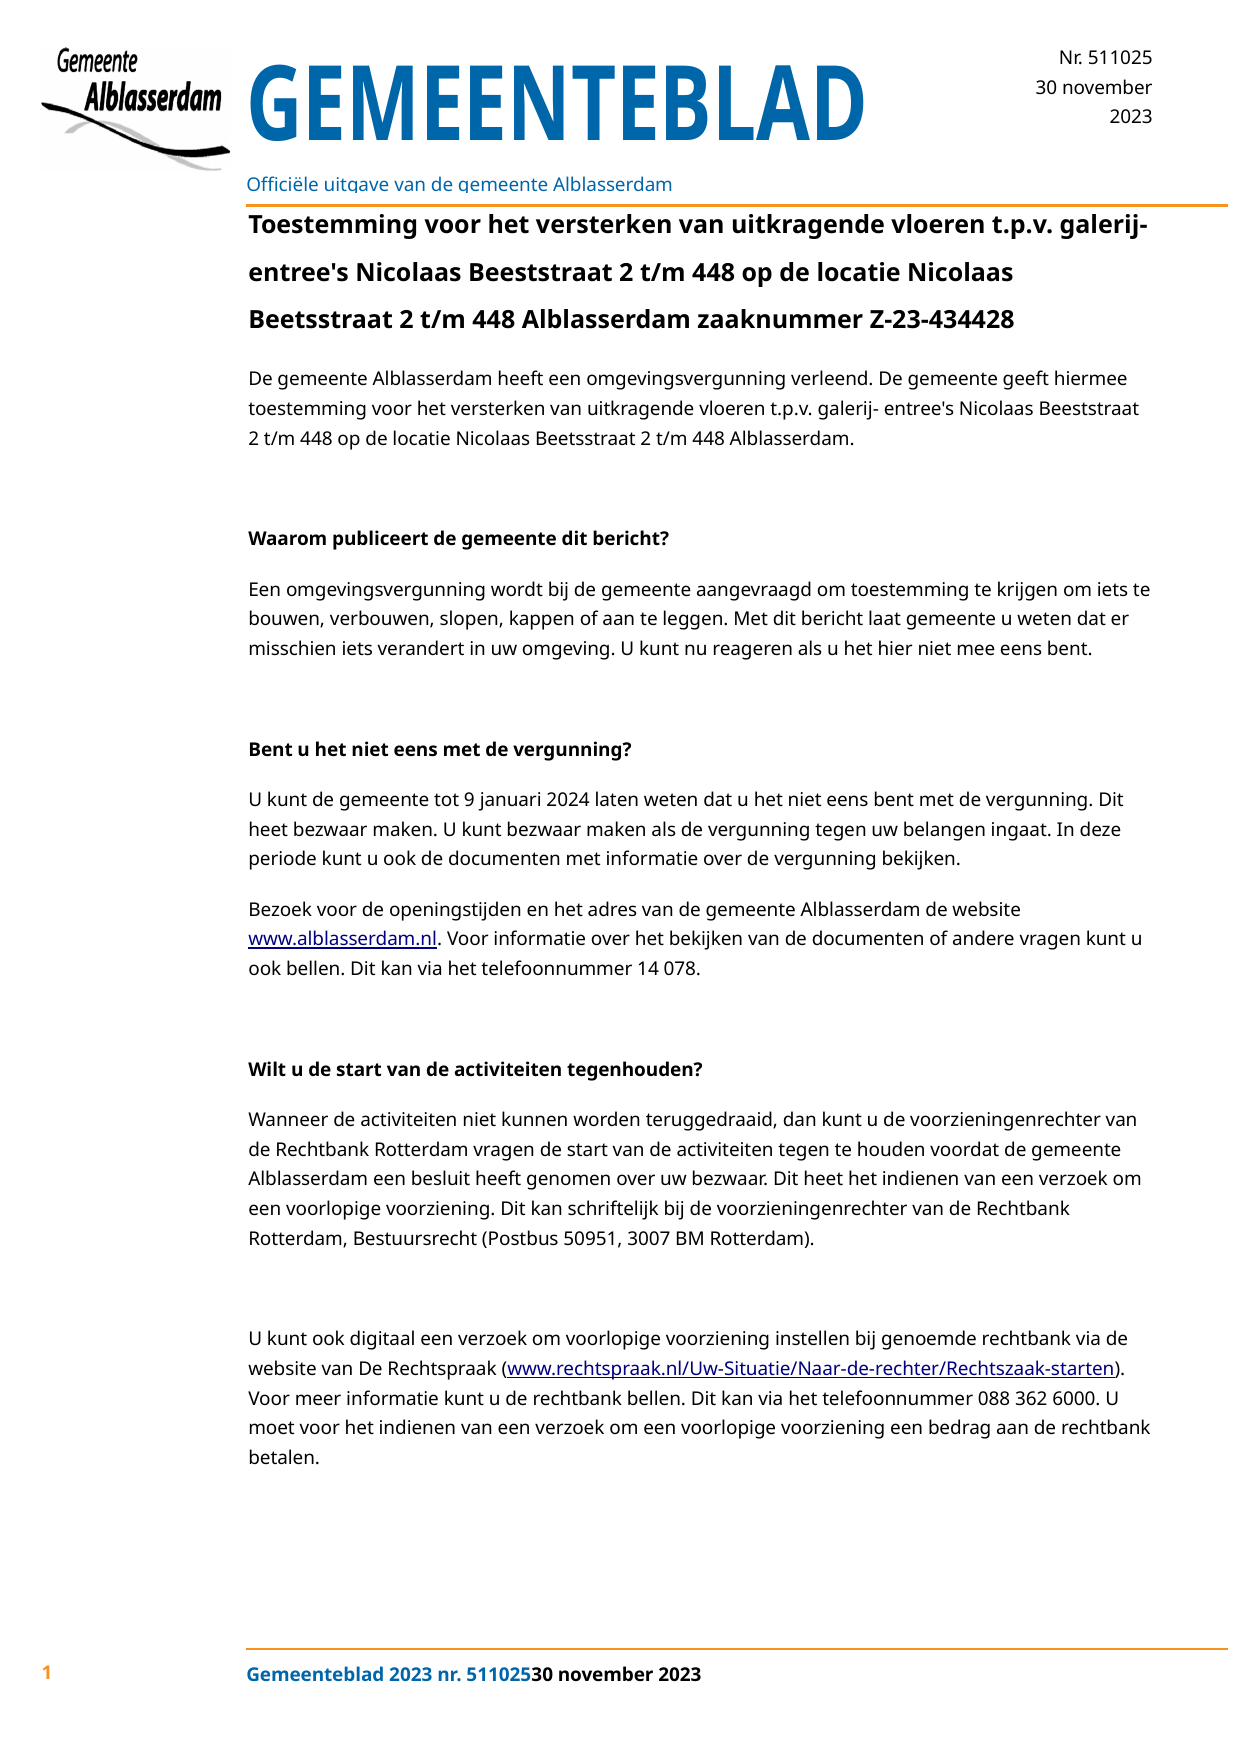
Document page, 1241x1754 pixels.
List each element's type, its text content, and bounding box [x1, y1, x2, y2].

text Waarom publiceert de gemeente dit bericht? [248, 526, 1152, 551]
text Wanneer de activiteiten niet kunnen worden teruggedraaid, dan kunt u de voorzieningenrechter van de Rechtbank Rotterdam vragen de start van de activiteiten tegen te houden voordat de gemeente Alblasserdam een besluit heeft genomen over uw bezwaar. Dit heet het indienen van een verzoek om een voorlopige voorziening. Dit kan schriftelijk bij de voorzieningenrechter van de Rechtbank Rotterdam, Bestuursrecht (Postbus 50951, 3007 BM Rotterdam). [248, 1106, 1152, 1250]
text Een omgevingsvergunning wordt bij de gemeente aangevraagd om toestemming te krijgen om iets te bouwen, verbouwen, slopen, kappen of aan te leggen. Met dit bericht laat gemeente u weten dat er misschien iets verandert in uw omgeving. U kunt nu reageren als u het hier niet mee eens bent. [248, 576, 1152, 661]
text U kunt de gemeente tot 9 januari 2024 laten weten dat u het niet eens bent met de vergunning. Dit heet bezwaar maken. U kunt bezwaar maken als de vergunning tegen uw belangen ingaat. In deze periode kunt u ook de documenten met informatie over de vergunning bekijken. [248, 786, 1152, 871]
text U kunt ook digitaal een verzoek om voorlopige voorziening instellen bij genoemde rechtbank via de website van De Rechtspraak (www.rechtspraak.nl/Uw-Situatie/Naar-de-rechter/Rechtszaak-starten). Voor meer informatie kunt u de rechtbank bellen. Dit kan via het telefoonnummer 088 362 6000. U moet voor het indienen van een verzoek om een voorlopige voorziening een bedrag aan de rechtbank betalen. [248, 1326, 1152, 1469]
text Wilt u de start van de activiteiten tegenhouden? [248, 1056, 1152, 1082]
text Bent u het niet eens met de vergunning? [248, 736, 1152, 762]
text Toestemming voor het versterken van uitkragende vloeren t.p.v. galerij- entree's Nicolaas Beeststraat 2 t/m 448 op de locatie Nicolaas Beetsstraat 2 t/m 448 Alblasserdam zaaknummer Z-23-434428 [248, 207, 1152, 336]
picture [41, 47, 231, 172]
text Bezoek voor de openingstijden en het adres van de gemeente Alblasserdam de website www.alblasserdam.nl. Voor informatie over het bekijken van de documenten of andere vragen kunt u ook bellen. Dit kan via het telefoonnummer 14 078. [248, 896, 1152, 981]
text De gemeente Alblasserdam heeft een omgevingsvergunning verleend. De gemeente geeft hiermee toestemming voor het versterken van uitkragende vloeren t.p.v. galerij- entree's Nicolaas Beeststraat 2 t/m 448 op de locatie Nicolaas Beetsstraat 2 t/m 448 Alblasserdam. [248, 366, 1152, 450]
